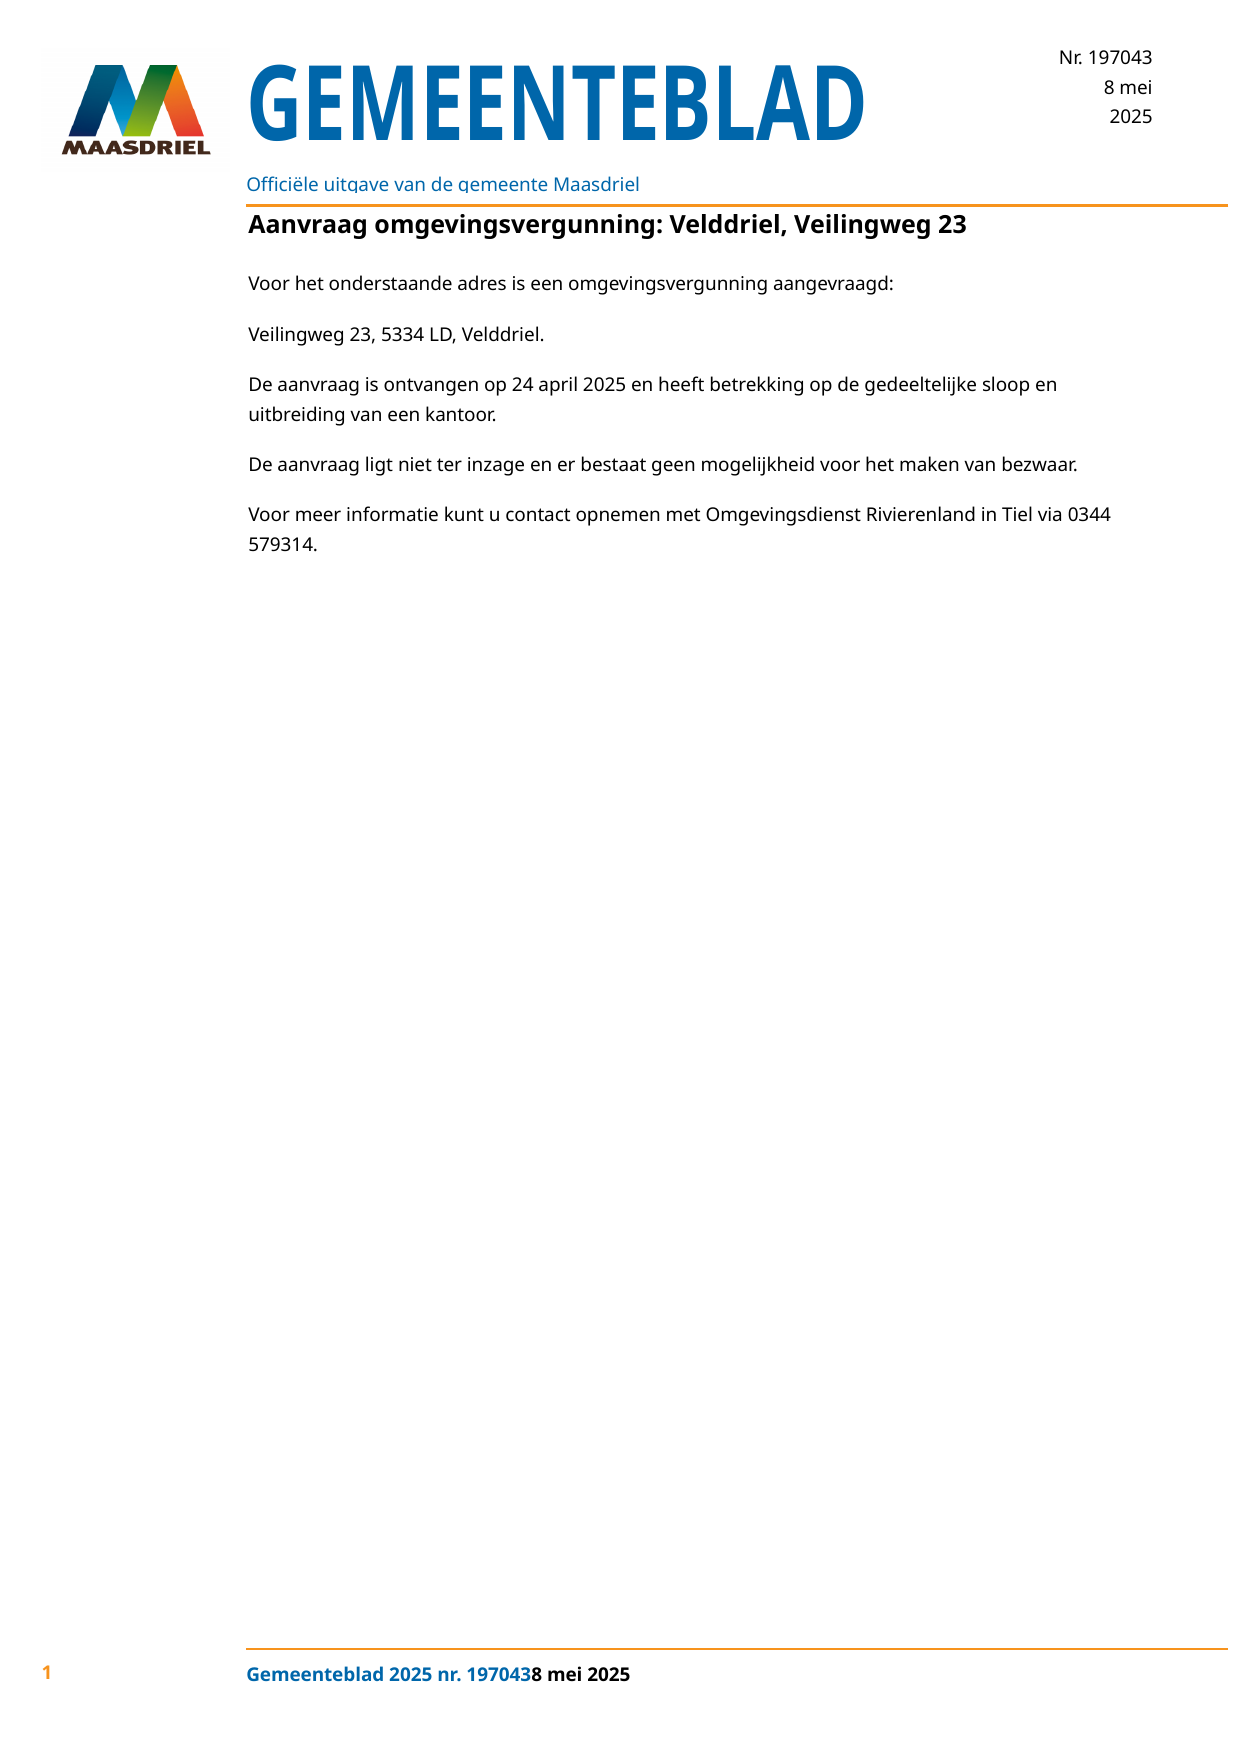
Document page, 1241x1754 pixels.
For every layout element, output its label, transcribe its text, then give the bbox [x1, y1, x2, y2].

text De aanvraag ligt niet ter inzage en er bestaat geen mogelijkheid voor het maken van bezwaar. [248, 451, 1152, 477]
text Voor het onderstaande adres is een omgevingsvergunning aangevraagd: [248, 270, 1152, 296]
picture [41, 47, 231, 172]
text Veilingweg 23, 5334 LD, Velddriel. [248, 321, 1152, 346]
text De aanvraag is ontvangen op 24 april 2025 en heeft betrekking op de gedeeltelijke sloop en uitbreiding van een kantoor. [248, 371, 1152, 426]
text Aanvraag omgevingsvergunning: Velddriel, Veilingweg 23 [248, 207, 1152, 241]
text Voor meer informatie kunt u contact opnemen met Omgevingsdienst Rivierenland in Tiel via 0344 579314. [248, 502, 1152, 557]
